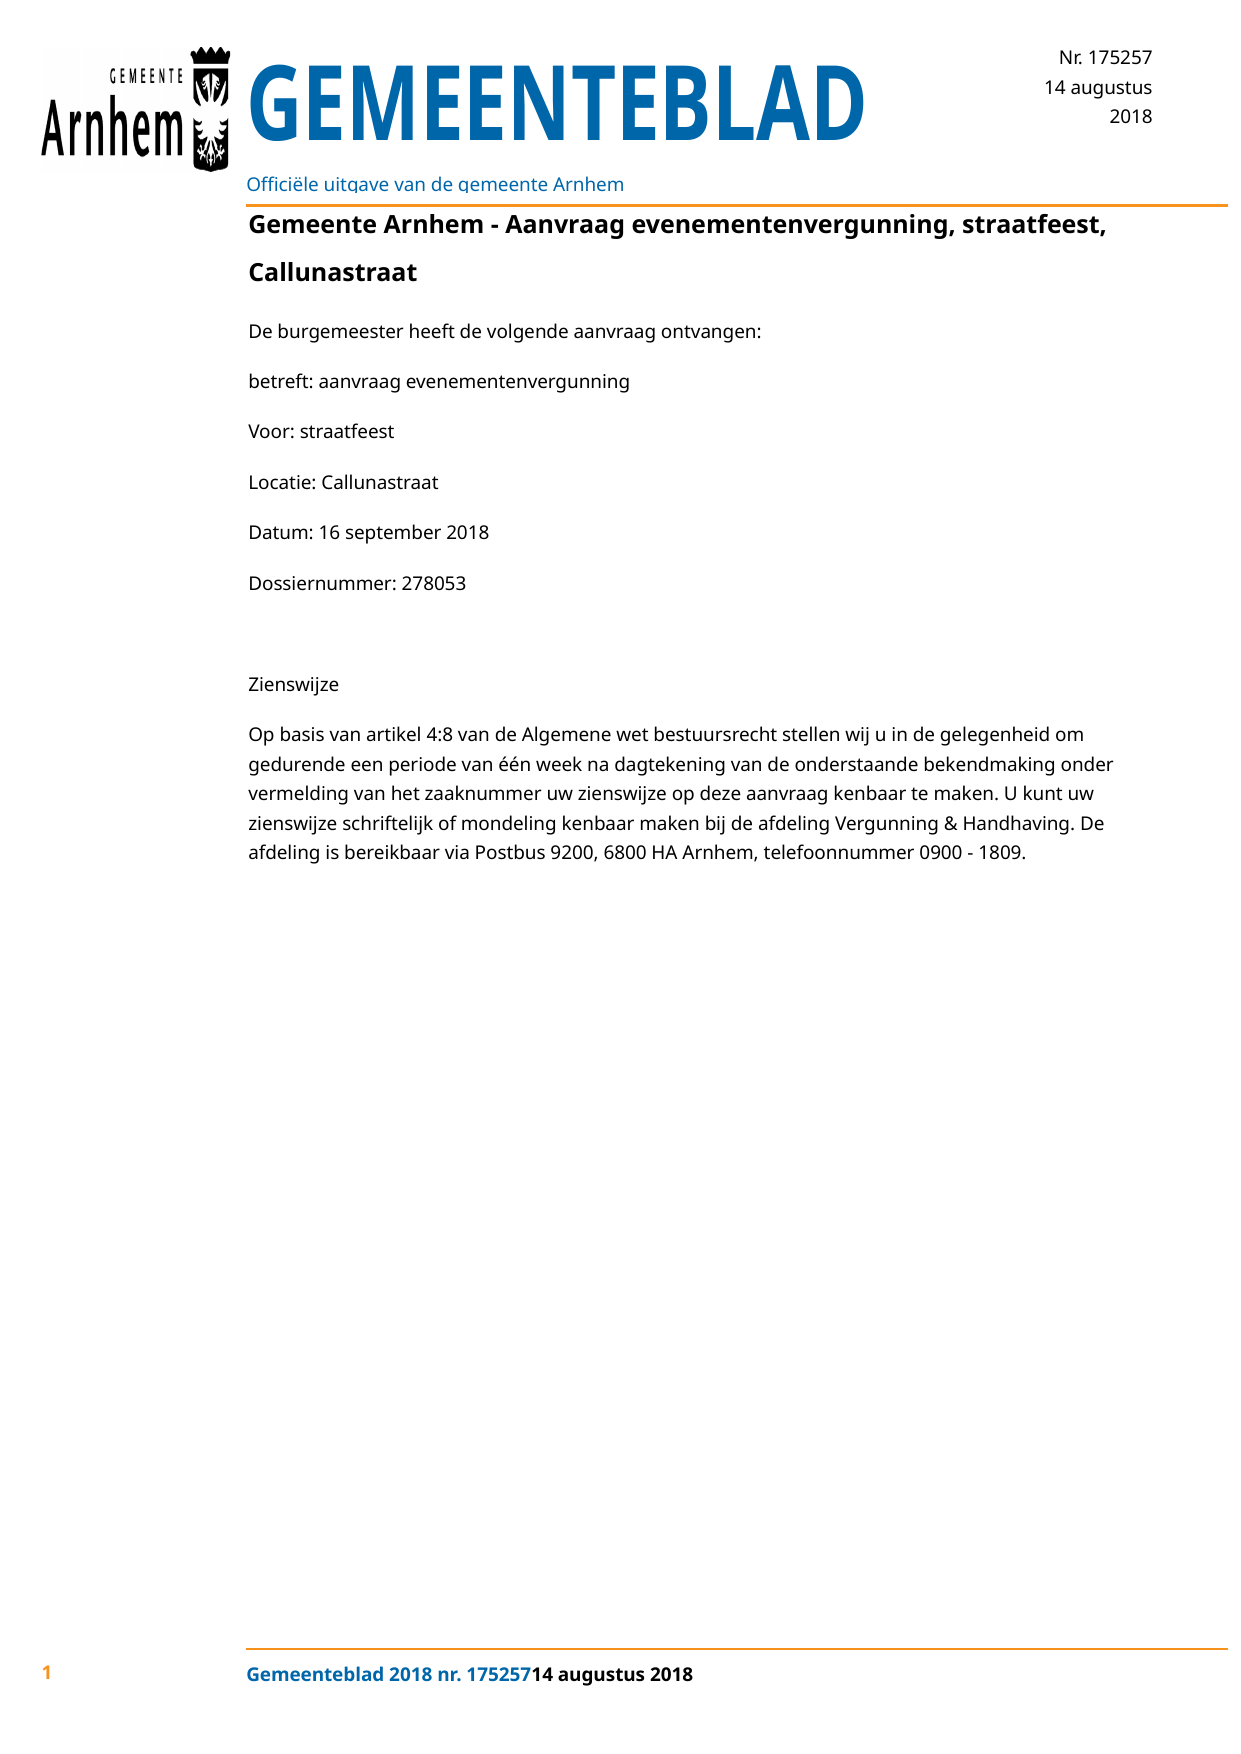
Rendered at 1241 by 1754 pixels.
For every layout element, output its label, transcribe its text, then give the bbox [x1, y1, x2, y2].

text Voor: straatfeest [248, 419, 1152, 444]
text Gemeente Arnhem - Aanvraag evenementenvergunning, straatfeest, Callunastraat [248, 207, 1152, 288]
text Datum: 16 september 2018 [248, 519, 1152, 545]
text Dossiernummer: 278053 [248, 570, 1152, 596]
text De burgemeester heeft de volgende aanvraag ontvangen: [248, 318, 1152, 344]
text Op basis van artikel 4:8 van de Algemene wet bestuursrecht stellen wij u in de gelegenheid om gedurende een periode van één week na dagtekening van de onderstaande bekendmaking onder vermelding van het zaaknummer uw zienswijze op deze aanvraag kenbaar te maken. U kunt uw zienswijze schriftelijk of mondeling kenbaar maken bij de afdeling Vergunning & Handhaving. De afdeling is bereikbaar via Postbus 9200, 6800 HA Arnhem, telefoonnummer 0900 - 1809. [248, 721, 1152, 865]
text Locatie: Callunastraat [248, 469, 1152, 495]
picture [41, 47, 231, 172]
text Zienswijze [248, 671, 1152, 697]
text betreft: aanvraag evenementenvergunning [248, 368, 1152, 394]
